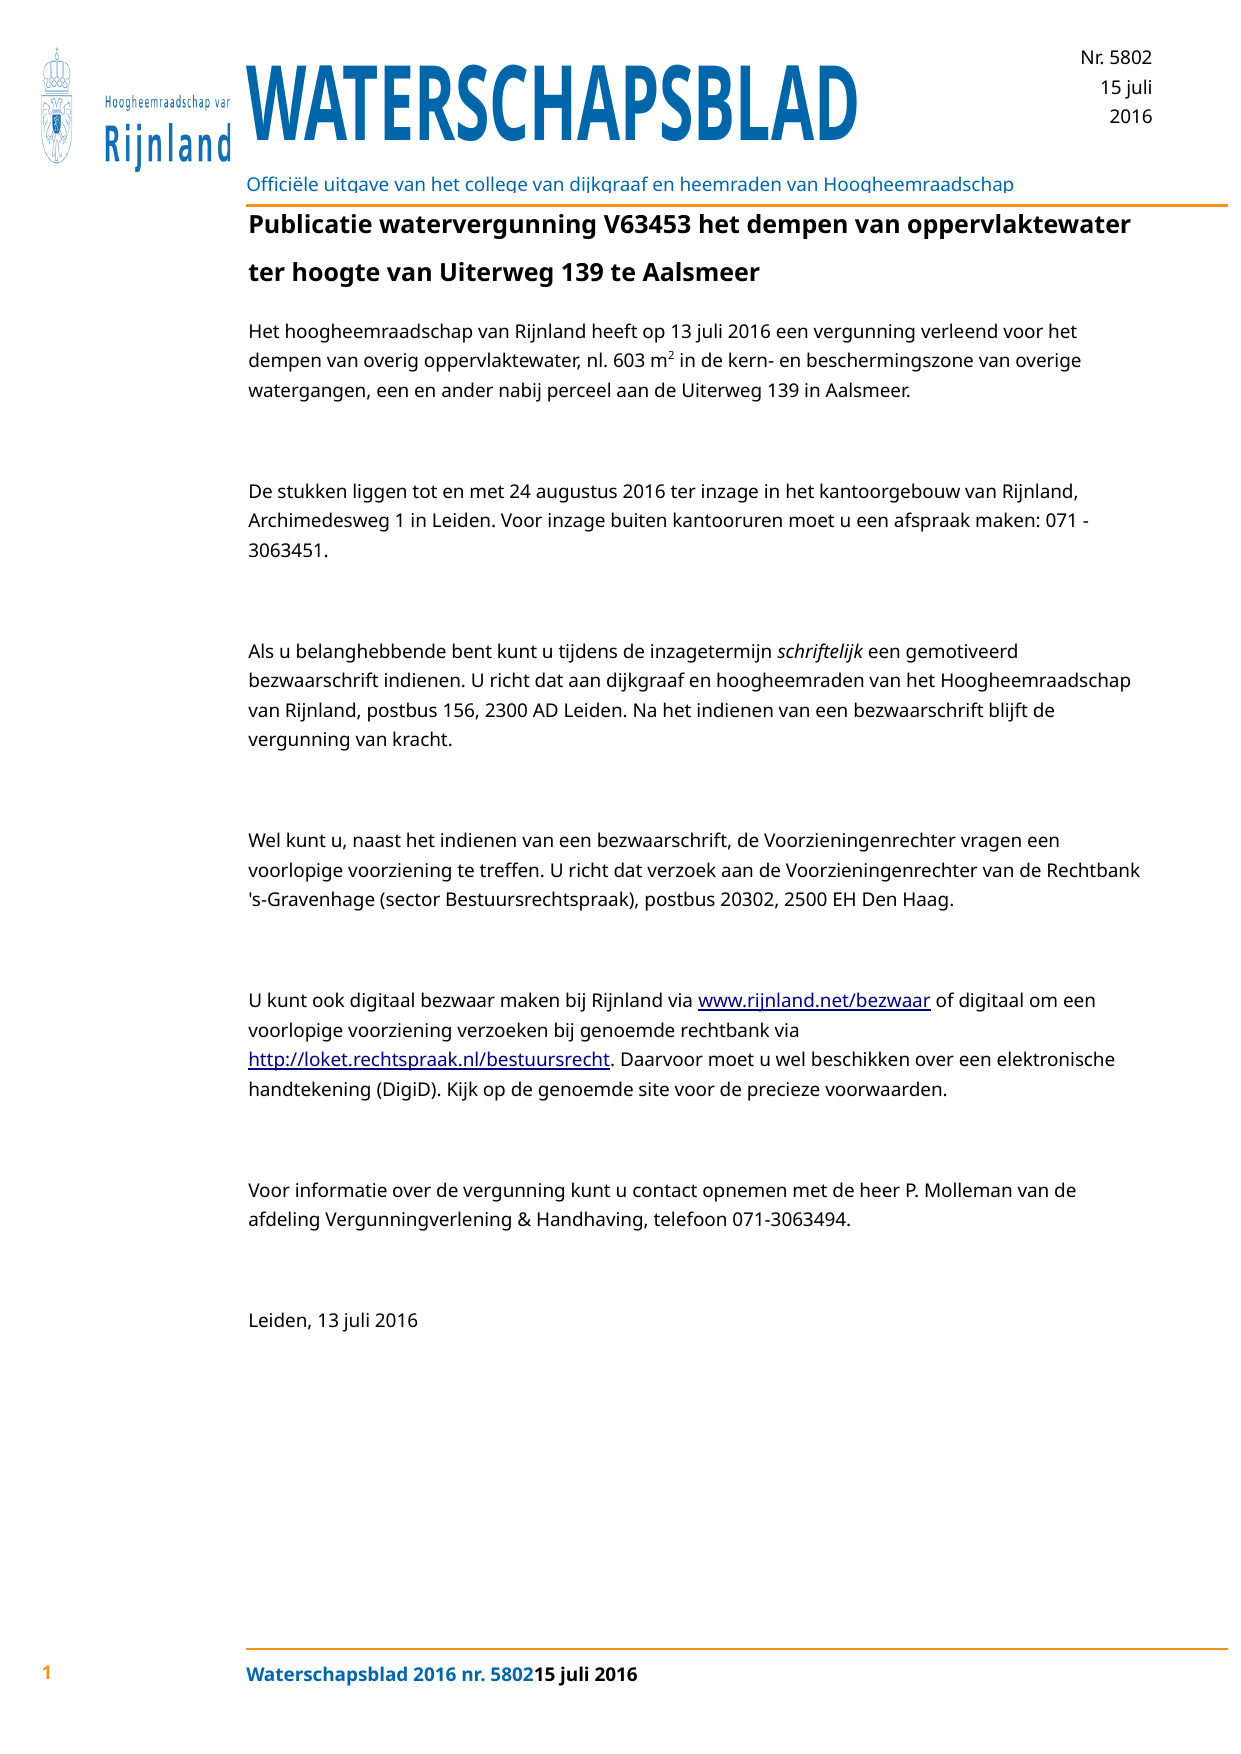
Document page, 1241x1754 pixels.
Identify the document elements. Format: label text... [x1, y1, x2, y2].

text Wel kunt u, naast het indienen van een bezwaarschrift, de Voorzieningenrechter vragen een voorlopige voorziening te treffen. U richt dat verzoek aan de Voorzieningenrechter van de Rechtbank 's-Gravenhage (sector Bestuursrechtspraak), postbus 20302, 2500 EH Den Haag. [248, 827, 1152, 912]
text Als u belanghebbende bent kunt u tijdens de inzagetermijn schriftelijk een gemotiveerd bezwaarschrift indienen. U richt dat aan dijkgraaf en hoogheemraden van het Hoogheemraadschap van Rijnland, postbus 156, 2300 AD Leiden. Na het indienen van een bezwaarschrift blijft de vergunning van kracht. [248, 638, 1152, 752]
text Leiden, 13 juli 2016 [248, 1307, 1152, 1333]
text De stukken liggen tot en met 24 augustus 2016 ter inzage in het kantoorgebouw van Rijnland, Archimedesweg 1 in Leiden. Voor inzage buiten kantooruren moet u een afspraak maken: 071 - 3063451. [248, 478, 1152, 563]
text Publicatie watervergunning V63453 het dempen van oppervlaktewater ter hoogte van Uiterweg 139 te Aalsmeer [248, 207, 1152, 288]
text Het hoogheemraadschap van Rijnland heeft op 13 juli 2016 een vergunning verleend voor het dempen van overig oppervlaktewater, nl. 603 m2 in de kern- en beschermingszone van overige watergangen, een en ander nabij perceel aan de Uiterweg 139 in Aalsmeer. [248, 318, 1152, 403]
text Voor informatie over de vergunning kunt u contact opnemen met de heer P. Molleman van de afdeling Vergunningverlening & Handhaving, telefoon 071-3063494. [248, 1177, 1152, 1232]
picture [41, 47, 231, 172]
text U kunt ook digitaal bezwaar maken bij Rijnland via www.rijnland.net/bezwaar of digitaal om een voorlopige voorziening verzoeken bij genoemde rechtbank via http://loket.rechtspraak.nl/bestuursrecht. Daarvoor moet u wel beschikken over een elektronische handtekening (DigiD). Kijk op de genoemde site voor de precieze voorwaarden. [248, 987, 1152, 1102]
